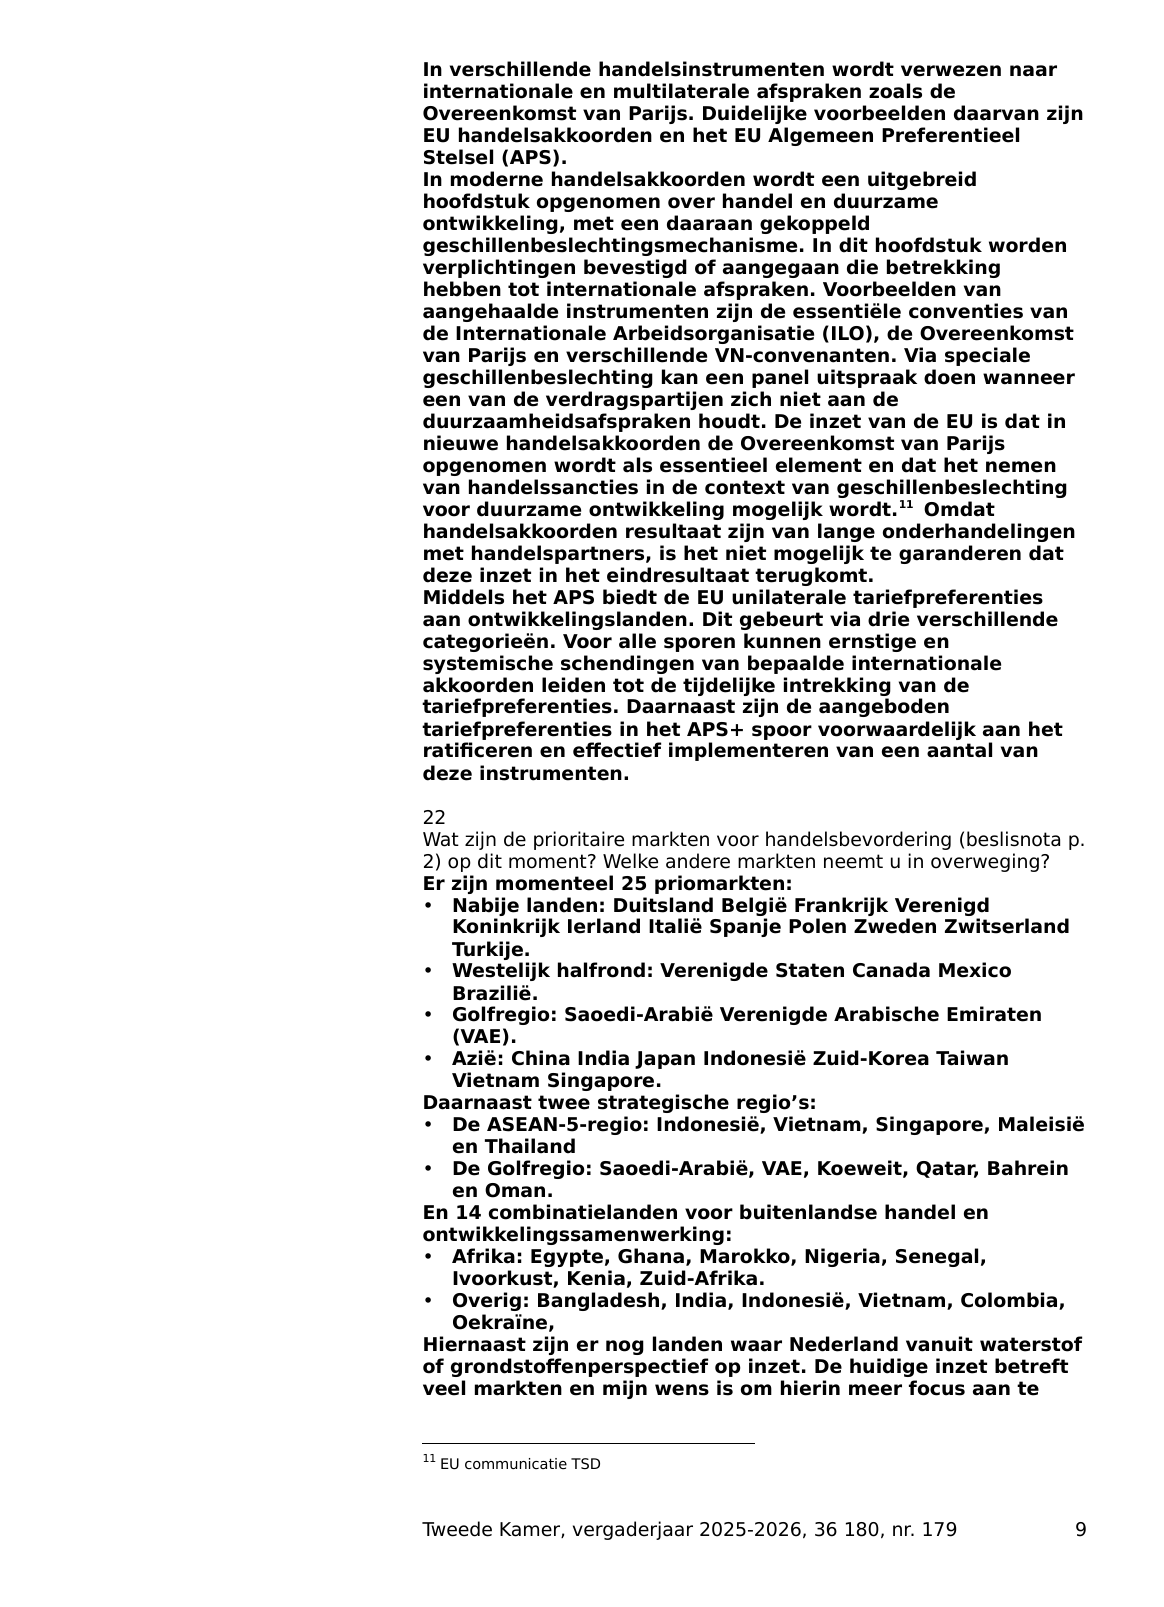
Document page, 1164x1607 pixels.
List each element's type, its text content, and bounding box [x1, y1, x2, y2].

text • Golfregio: Saoedi-Arabië Verenigde Arabische Emiraten (VAE). [422, 1004, 1087, 1048]
text Er zijn momenteel 25 priomarkten: [422, 872, 1087, 894]
text • De ASEAN-5-regio: Indonesië, Vietnam, Singapore, Maleisië en Thailand [422, 1114, 1087, 1158]
text • Azië: China India Japan Indonesië Zuid-Korea Taiwan Vietnam Singapore. [422, 1048, 1087, 1092]
text • Overig: Bangladesh, India, Indonesië, Vietnam, Colombia, Oekraïne, [422, 1290, 1087, 1334]
text • Nabije landen: Duitsland België Frankrijk Verenigd Koninkrijk Ierland Italië Spanje Polen Zweden Zwitserland Turkije. [422, 894, 1087, 960]
text Daarnaast twee strategische regio’s: [422, 1092, 1087, 1114]
text Middels het APS biedt de EU unilaterale tariefpreferenties aan ontwikkelingslanden. Dit gebeurt via drie verschillende categorieën. Voor alle sporen kunnen ernstige en systemische schendingen van bepaalde internationale akkoorden leiden tot de tijdelijke intrekking van de tariefpreferenties. Daarnaast zijn de aangeboden tariefpreferenties in het APS+ spoor voorwaardelijk aan het ratificeren en effectief implementeren van een aantal van deze instrumenten. [422, 587, 1087, 784]
text Wat zijn de prioritaire markten voor handelsbevordering (beslisnota p. 2) op dit moment? Welke andere markten neemt u in overweging? [422, 828, 1087, 872]
text • Afrika: Egypte, Ghana, Marokko, Nigeria, Senegal, Ivoorkust, Kenia, Zuid-Afrika. [422, 1246, 1087, 1290]
text In verschillende handelsinstrumenten wordt verwezen naar internationale en multilaterale afspraken zoals de Overeenkomst van Parijs. Duidelijke voorbeelden daarvan zijn EU handelsakkoorden en het EU Algemeen Preferentieel Stelsel (APS). [422, 59, 1087, 169]
text • Westelijk halfrond: Verenigde Staten Canada Mexico Brazilië. [422, 960, 1087, 1004]
text • De Golfregio: Saoedi-Arabië, VAE, Koeweit, Qatar, Bahrein en Oman. [422, 1158, 1087, 1202]
text Hiernaast zijn er nog landen waar Nederland vanuit waterstof of grondstoffenperspectief op inzet. De huidige inzet betreft veel markten en mijn wens is om hierin meer focus aan te [422, 1334, 1087, 1400]
text In moderne handelsakkoorden wordt een uitgebreid hoofdstuk opgenomen over handel en duurzame ontwikkeling, met een daaraan gekoppeld geschillenbeslechtingsmechanisme. In dit hoofdstuk worden verplichtingen bevestigd of aangegaan die betrekking hebben tot internationale afspraken. Voorbeelden van aangehaalde instrumenten zijn de essentiële conventies van de Internationale Arbeidsorganisatie (ILO), de Overeenkomst van Parijs en verschillende VN-convenanten. Via speciale geschillenbeslechting kan een panel uitspraak doen wanneer een van de verdragspartijen zich niet aan de duurzaamheidsafspraken houdt. De inzet van de EU is dat in nieuwe handelsakkoorden de Overeenkomst van Parijs opgenomen wordt als essentieel element en dat het nemen van handelssancties in de context van geschillenbeslechting voor duurzame ontwikkeling mogelijk wordt. Omdat handelsakkoorden resultaat zijn van lange onderhandelingen met handelspartners, is het niet mogelijk te garanderen dat deze inzet in het eindresultaat terugkomt. [422, 169, 1087, 587]
text 22 [422, 807, 1087, 828]
text EU communicatie TSD [422, 1452, 1087, 1474]
text En 14 combinatielanden voor buitenlandse handel en ontwikkelingssamenwerking: [422, 1202, 1087, 1246]
